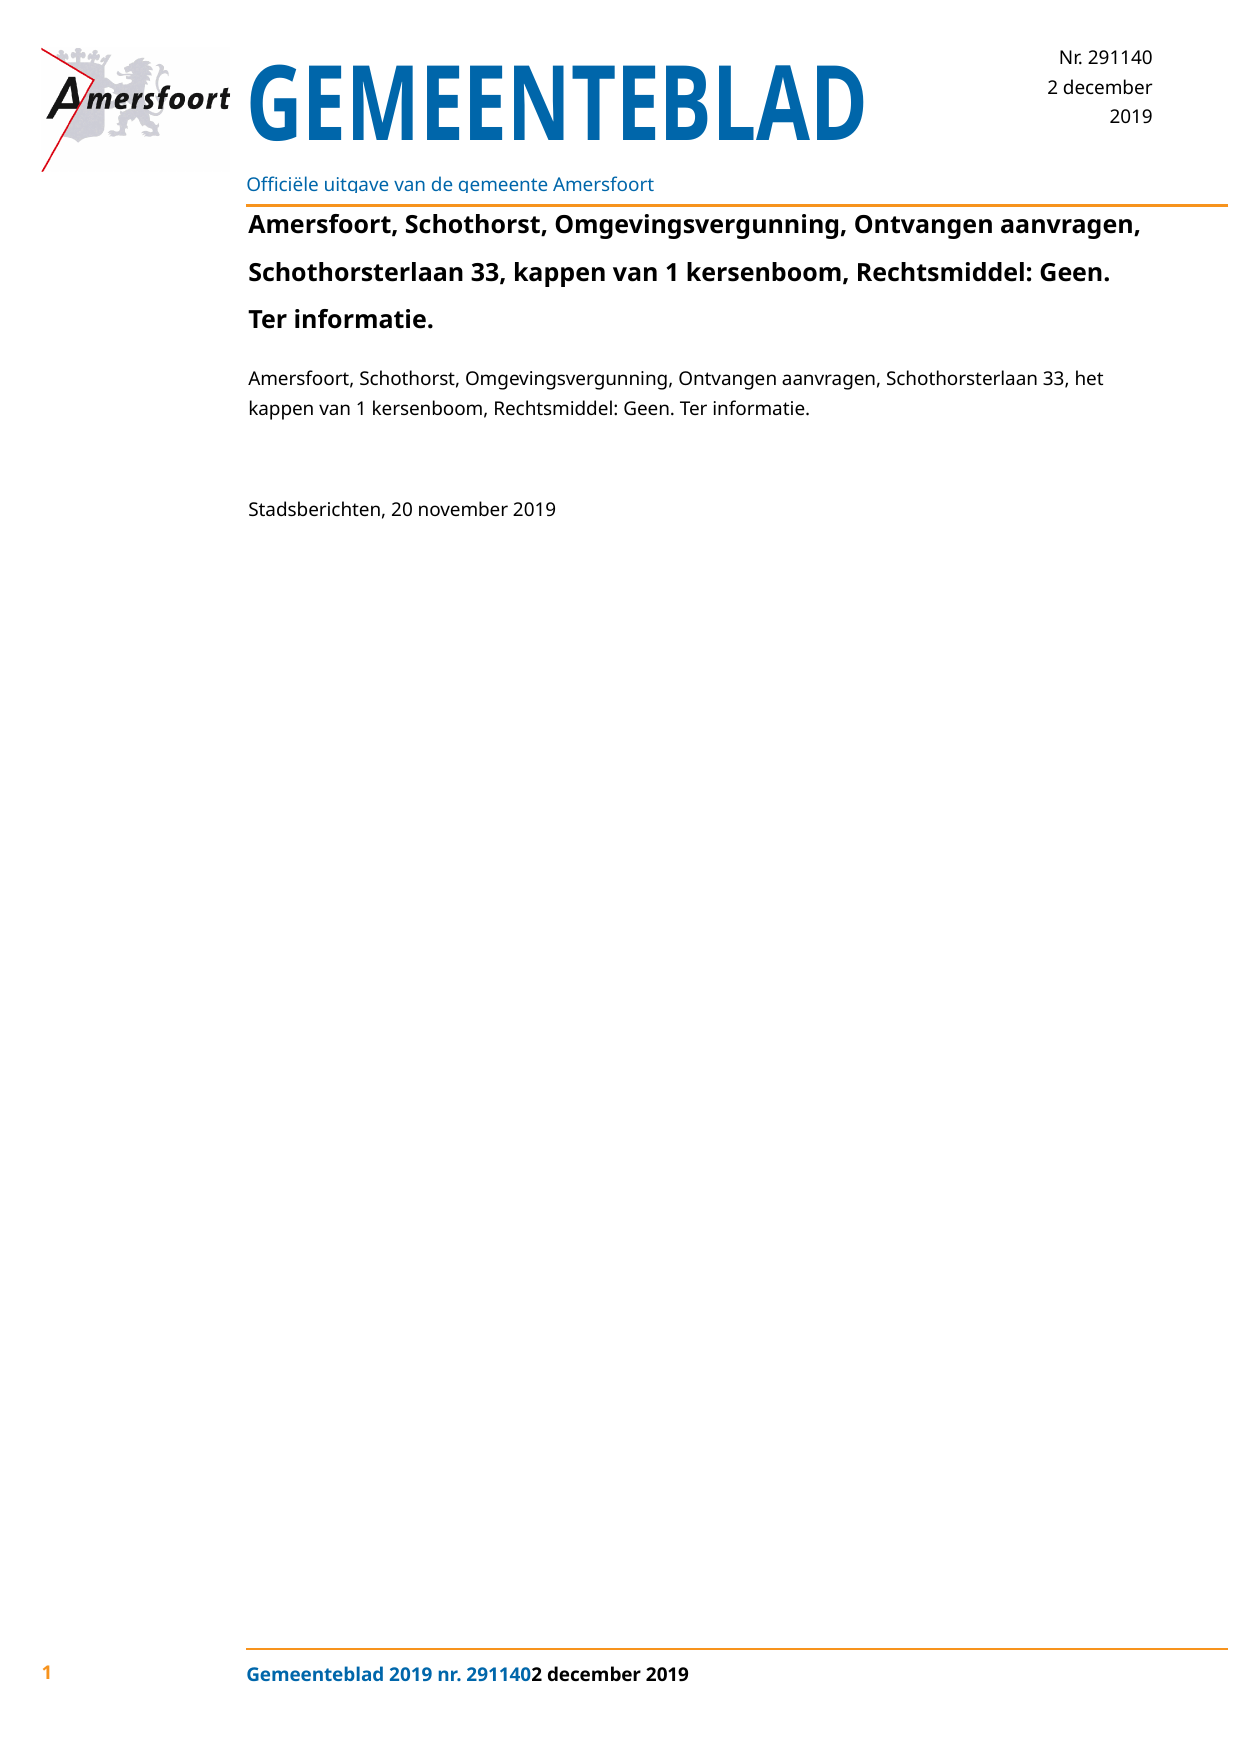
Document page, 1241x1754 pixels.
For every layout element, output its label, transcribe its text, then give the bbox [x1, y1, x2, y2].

text Amersfoort, Schothorst, Omgevingsvergunning, Ontvangen aanvragen, Schothorsterlaan 33, het kappen van 1 kersenboom, Rechtsmiddel: Geen. Ter informatie. [248, 366, 1152, 421]
picture [41, 47, 231, 172]
text Stadsberichten, 20 november 2019 [248, 496, 1152, 522]
text Amersfoort, Schothorst, Omgevingsvergunning, Ontvangen aanvragen, Schothorsterlaan 33, kappen van 1 kersenboom, Rechtsmiddel: Geen. Ter informatie. [248, 207, 1152, 336]
